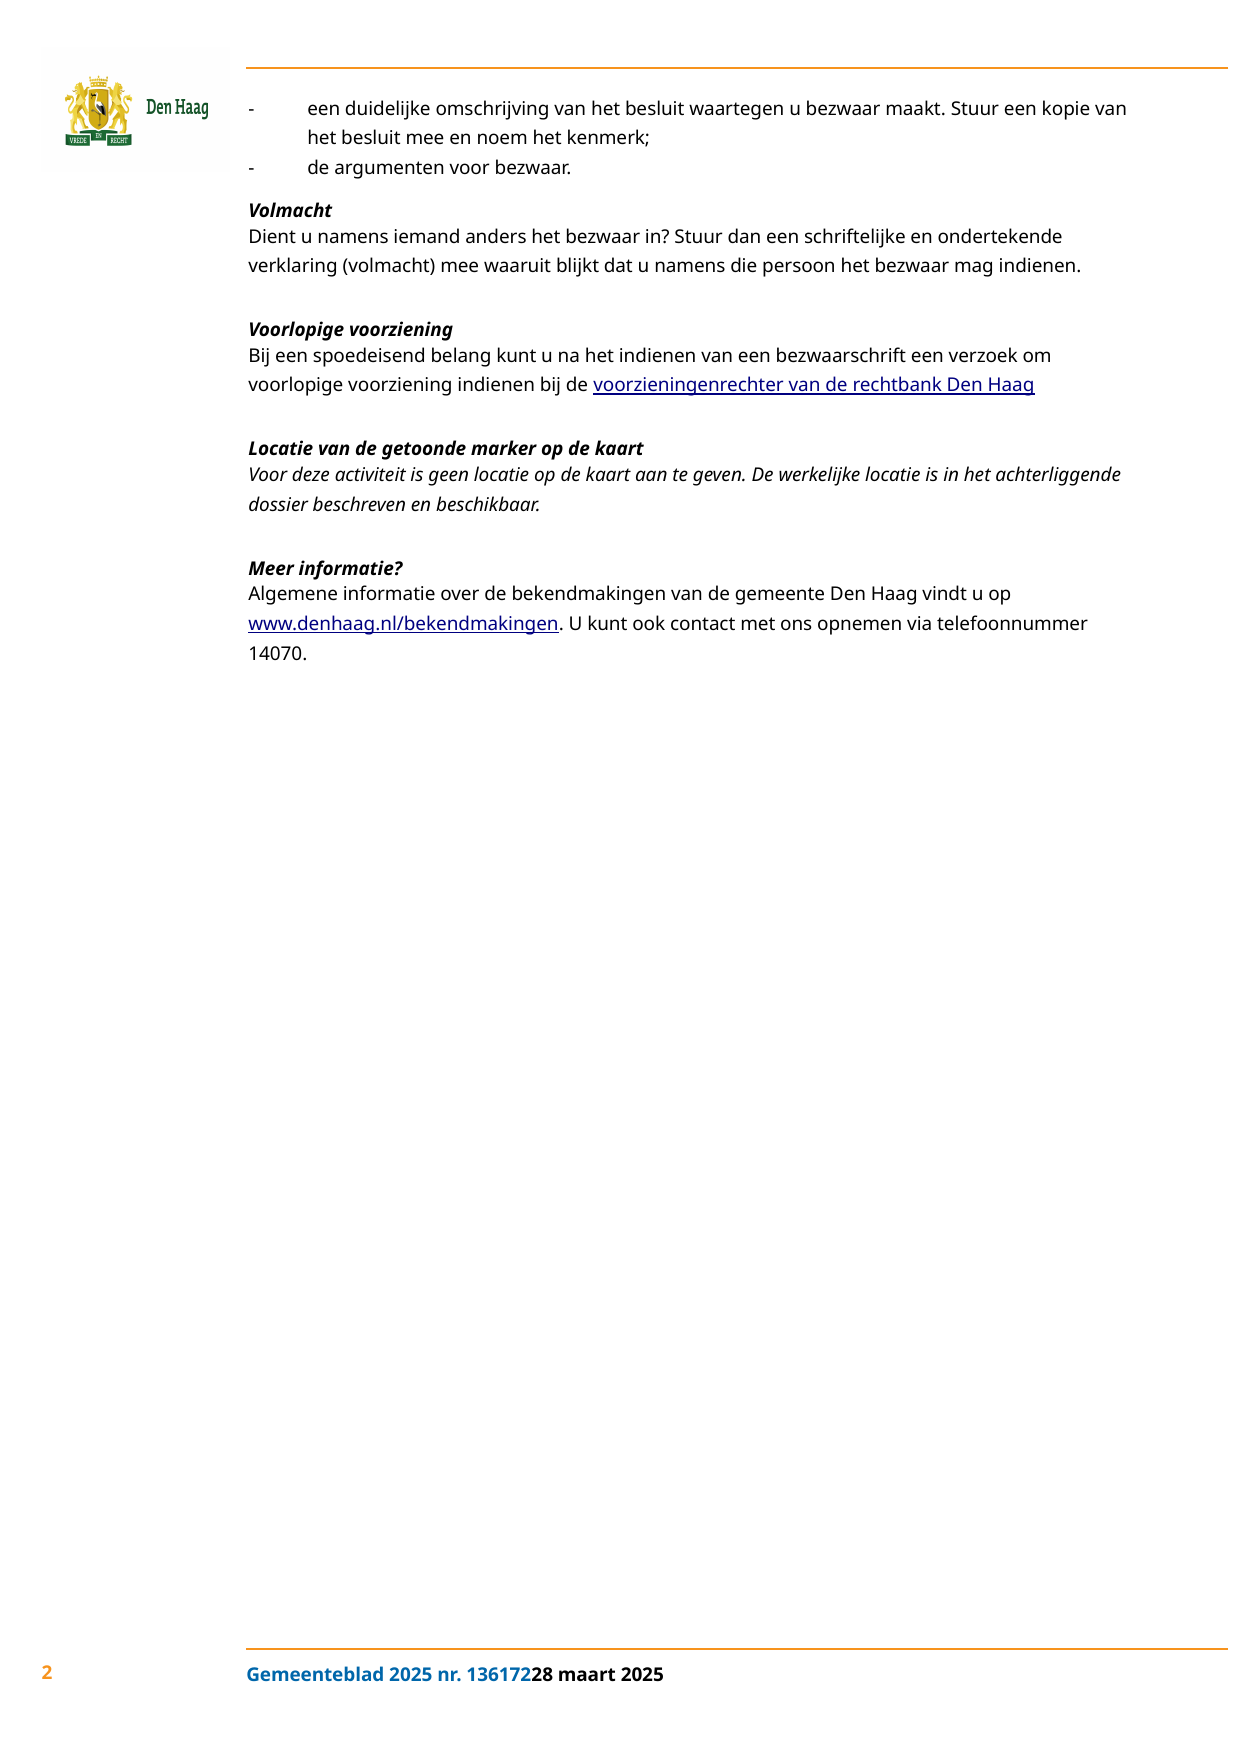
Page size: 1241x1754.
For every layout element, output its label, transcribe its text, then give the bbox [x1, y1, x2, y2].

list de argumenten voor bezwaar. [248, 154, 1152, 180]
picture [41, 47, 231, 172]
text Bij een spoedeisend belang kunt u na het indienen van een bezwaarschrift een verzoek om voorlopige voorziening indienen bij de voorzieningenrechter van de rechtbank Den Haag [248, 342, 1152, 397]
text Volmacht [248, 197, 1152, 223]
text Dient u namens iemand anders het bezwaar in? Stuur dan een schriftelijke en ondertekende verklaring (volmacht) mee waaruit blijkt dat u namens die persoon het bezwaar mag indienen. [248, 223, 1152, 278]
text Meer informatie? [248, 555, 1152, 581]
list een duidelijke omschrijving van het besluit waartegen u bezwaar maakt. Stuur een kopie van het besluit mee en noem het kenmerk; [248, 95, 1152, 150]
text Voorlopige voorziening [248, 316, 1152, 342]
text Locatie van de getoonde marker op de kaart [248, 436, 1152, 461]
text Voor deze activiteit is geen locatie op de kaart aan te geven. De werkelijke locatie is in het achterliggende dossier beschreven en beschikbaar. [248, 461, 1152, 517]
text Algemene informatie over de bekendmakingen van de gemeente Den Haag vindt u op www.denhaag.nl/bekendmakingen. U kunt ook contact met ons opnemen via telefoonnummer 14070. [248, 581, 1152, 666]
